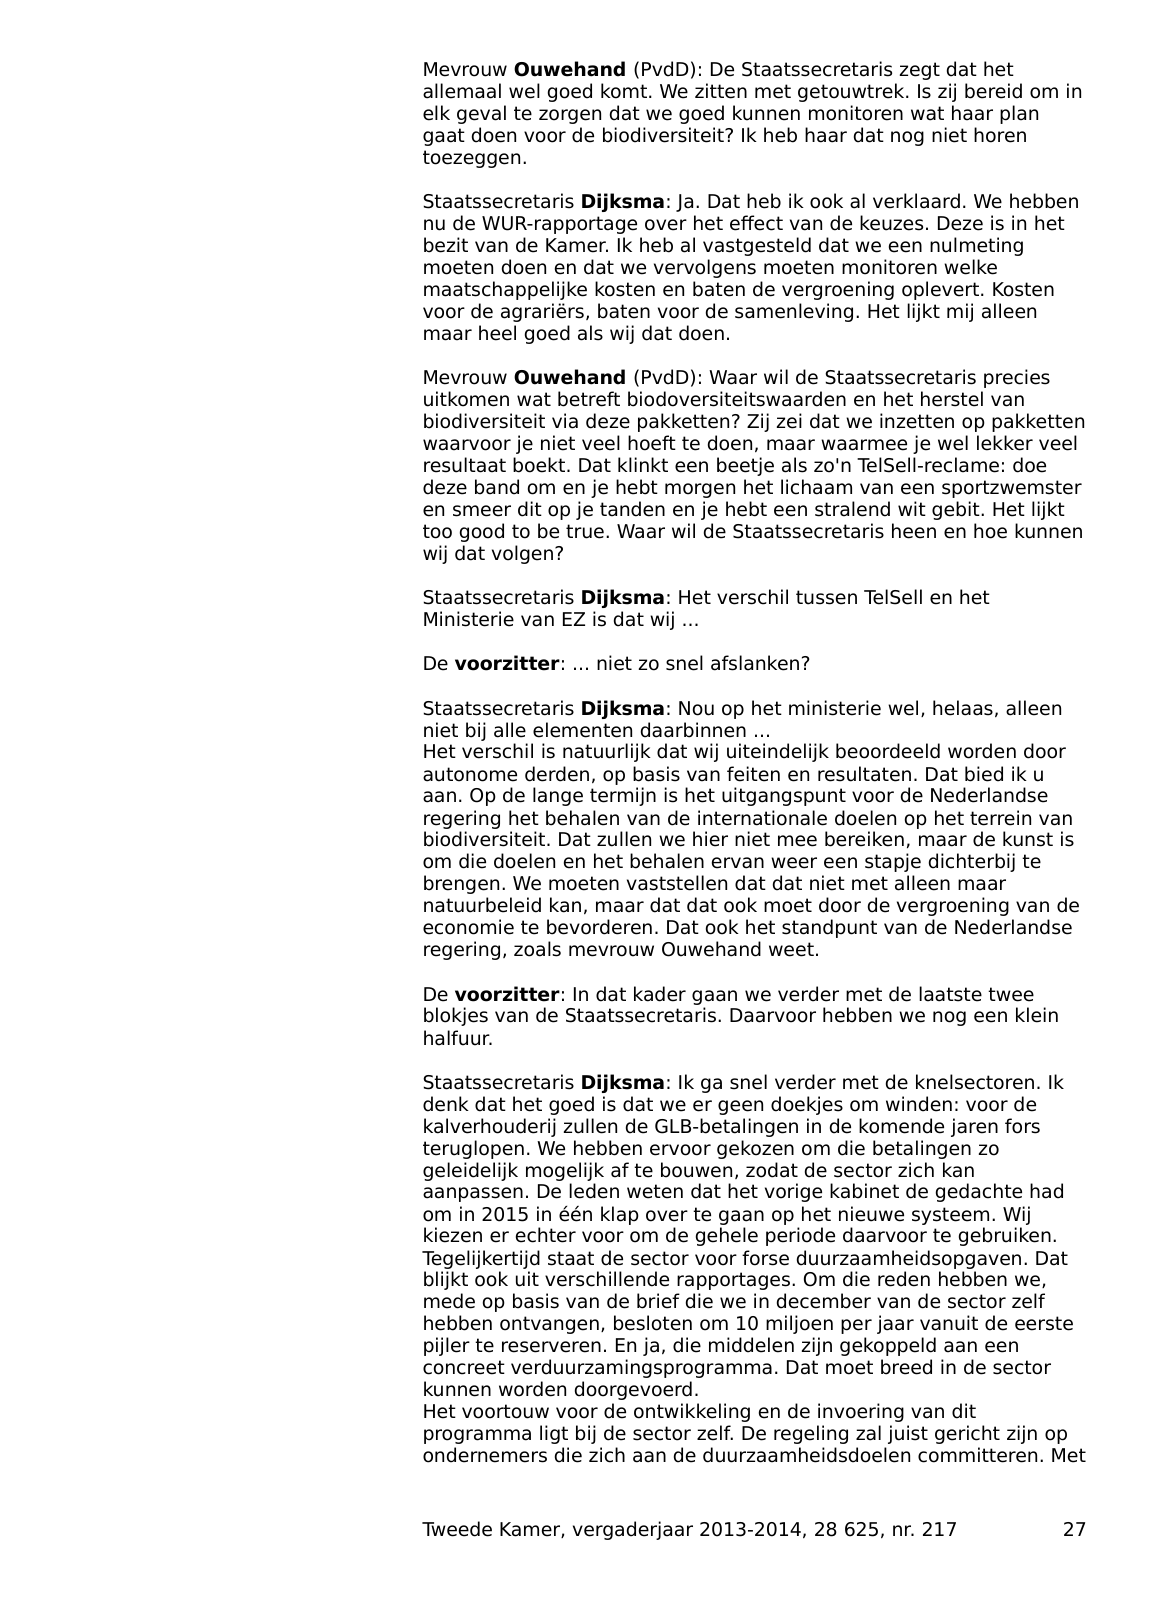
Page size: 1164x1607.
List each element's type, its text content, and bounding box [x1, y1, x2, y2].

text Het verschil is natuurlijk dat wij uiteindelijk beoordeeld worden door autonome derden, op basis van feiten en resultaten. Dat bied ik u aan. Op de lange termijn is het uitgangspunt voor de Nederlandse regering het behalen van de internationale doelen op het terrein van biodiversiteit. Dat zullen we hier niet mee bereiken, maar de kunst is om die doelen en het behalen ervan weer een stapje dichterbij te brengen. We moeten vaststellen dat dat niet met alleen maar natuurbeleid kan, maar dat dat ook moet door de vergroening van de economie te bevorderen. Dat ook het standpunt van de Nederlandse regering, zoals mevrouw Ouwehand weet. [422, 741, 1087, 961]
text Tegelijkertijd staat de sector voor forse duurzaamheidsopgaven. Dat blijkt ook uit verschillende rapportages. Om die reden hebben we, mede op basis van de brief die we in december van de sector zelf hebben ontvangen, besloten om 10 miljoen per jaar vanuit de eerste pijler te reserveren. En ja, die middelen zijn gekoppeld aan een concreet verduurzamingsprogramma. Dat moet breed in de sector kunnen worden doorgevoerd. [422, 1247, 1087, 1401]
text Staatssecretaris Dijksma: Ik ga snel verder met de knelsectoren. Ik denk dat het goed is dat we er geen doekjes om winden: voor de kalverhouderij zullen de GLB-betalingen in de komende jaren fors teruglopen. We hebben ervoor gekozen om die betalingen zo geleidelijk mogelijk af te bouwen, zodat de sector zich kan aanpassen. De leden weten dat het vorige kabinet de gedachte had om in 2015 in één klap over te gaan op het nieuwe systeem. Wij kiezen er echter voor om de gehele periode daarvoor te gebruiken. [422, 1072, 1087, 1247]
text Mevrouw Ouwehand (PvdD): Waar wil de Staatssecretaris precies uitkomen wat betreft biodoversiteitswaarden en het herstel van biodiversiteit via deze pakketten? Zij zei dat we inzetten op pakketten waarvoor je niet veel hoeft te doen, maar waarmee je wel lekker veel resultaat boekt. Dat klinkt een beetje als zo'n TelSell-reclame: doe deze band om en je hebt morgen het lichaam van een sportzwemster en smeer dit op je tanden en je hebt een stralend wit gebit. Het lijkt too good to be true. Waar wil de Staatssecretaris heen en hoe kunnen wij dat volgen? [422, 367, 1087, 565]
text Staatssecretaris Dijksma: Nou op het ministerie wel, helaas, alleen niet bij alle elementen daarbinnen ... [422, 697, 1087, 741]
text Het voortouw voor de ontwikkeling en de invoering van dit programma ligt bij de sector zelf. De regeling zal juist gericht zijn op ondernemers die zich aan de duurzaamheidsdoelen committeren. Met [422, 1401, 1087, 1467]
text Mevrouw Ouwehand (PvdD): De Staatssecretaris zegt dat het allemaal wel goed komt. We zitten met getouwtrek. Is zij bereid om in elk geval te zorgen dat we goed kunnen monitoren wat haar plan gaat doen voor de biodiversiteit? Ik heb haar dat nog niet horen toezeggen. [422, 59, 1087, 169]
text De voorzitter: ... niet zo snel afslanken? [422, 653, 1087, 675]
text Staatssecretaris Dijksma: Het verschil tussen TelSell en het Ministerie van EZ is dat wij ... [422, 587, 1087, 631]
text De voorzitter: In dat kader gaan we verder met de laatste twee blokjes van de Staatssecretaris. Daarvoor hebben we nog een klein halfuur. [422, 983, 1087, 1049]
text Staatssecretaris Dijksma: Ja. Dat heb ik ook al verklaard. We hebben nu de WUR-rapportage over het effect van de keuzes. Deze is in het bezit van de Kamer. Ik heb al vastgesteld dat we een nulmeting moeten doen en dat we vervolgens moeten monitoren welke maatschappelijke kosten en baten de vergroening oplevert. Kosten voor de agrariërs, baten voor de samenleving. Het lijkt mij alleen maar heel goed als wij dat doen. [422, 191, 1087, 345]
